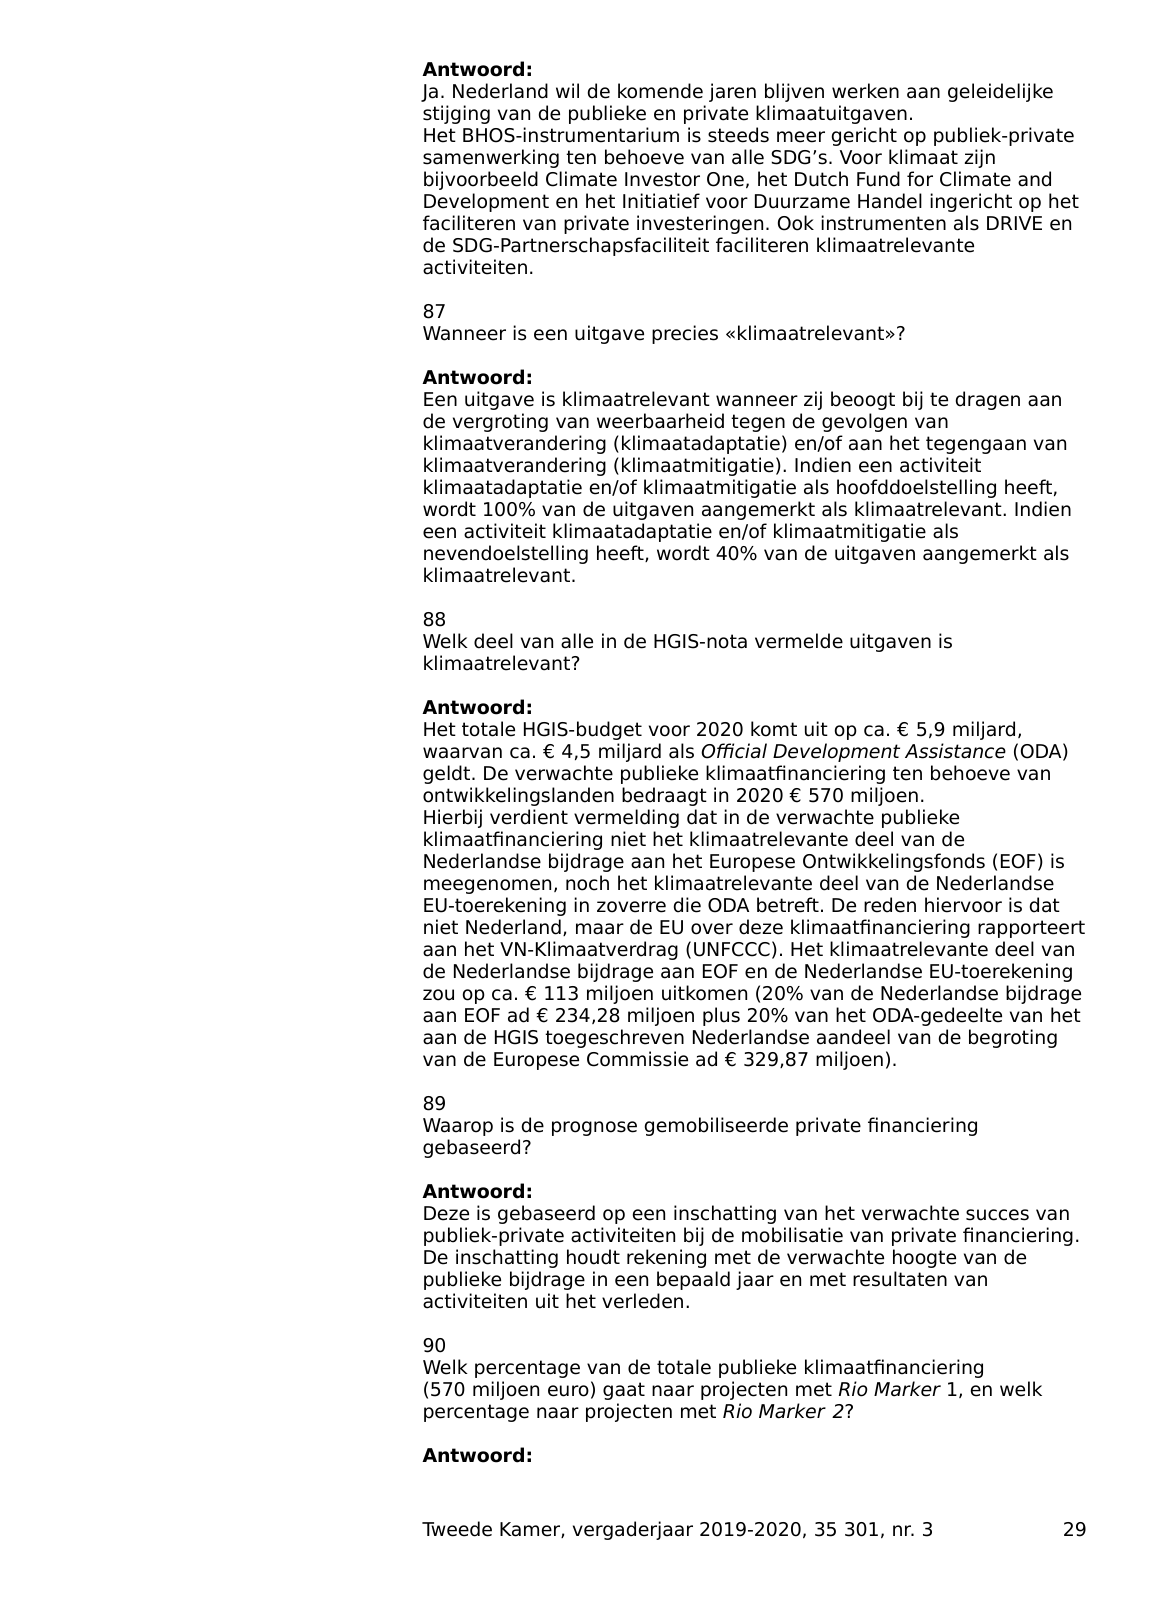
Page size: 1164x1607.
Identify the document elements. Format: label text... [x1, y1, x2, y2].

text Welk percentage van de totale publieke klimaatfinanciering (570 miljoen euro) gaat naar projecten met Rio Marker 1, en welk percentage naar projecten met Rio Marker 2? [422, 1357, 1087, 1423]
text Deze is gebaseerd op een inschatting van het verwachte succes van publiek-private activiteiten bij de mobilisatie van private financiering. De inschatting houdt rekening met de verwachte hoogte van de publieke bijdrage in een bepaald jaar en met resultaten van activiteiten uit het verleden. [422, 1203, 1087, 1313]
text Antwoord: [422, 1445, 1087, 1467]
text Het BHOS-instrumentarium is steeds meer gericht op publiek-private samenwerking ten behoeve van alle SDG’s. Voor klimaat zijn bijvoorbeeld Climate Investor One, het Dutch Fund for Climate and Development en het Initiatief voor Duurzame Handel ingericht op het faciliteren van private investeringen. Ook instrumenten als DRIVE en de SDG-Partnerschapsfaciliteit faciliteren klimaatrelevante activiteiten. [422, 125, 1087, 279]
text Antwoord: [422, 367, 1087, 389]
text 90 [422, 1335, 1087, 1357]
text Wanneer is een uitgave precies «klimaatrelevant»? [422, 323, 1087, 345]
text 89 [422, 1093, 1087, 1115]
text Hierbij verdient vermelding dat in de verwachte publieke klimaatfinanciering niet het klimaatrelevante deel van de Nederlandse bijdrage aan het Europese Ontwikkelingsfonds (EOF) is meegenomen, noch het klimaatrelevante deel van de Nederlandse EU-toerekening in zoverre die ODA betreft. De reden hiervoor is dat niet Nederland, maar de EU over deze klimaatfinanciering rapporteert aan het VN-Klimaatverdrag (UNFCCC). Het klimaatrelevante deel van de Nederlandse bijdrage aan EOF en de Nederlandse EU-toerekening zou op ca. € 113 miljoen uitkomen (20% van de Nederlandse bijdrage aan EOF ad € 234,28 miljoen plus 20% van het ODA-gedeelte van het aan de HGIS toegeschreven Nederlandse aandeel van de begroting van de Europese Commissie ad € 329,87 miljoen). [422, 807, 1087, 1071]
text Antwoord: [422, 1181, 1087, 1203]
text 87 [422, 301, 1087, 323]
text Antwoord: [422, 59, 1087, 81]
text Welk deel van alle in de HGIS-nota vermelde uitgaven is klimaatrelevant? [422, 631, 1087, 675]
text Een uitgave is klimaatrelevant wanneer zij beoogt bij te dragen aan de vergroting van weerbaarheid tegen de gevolgen van klimaatverandering (klimaatadaptatie) en/of aan het tegengaan van klimaatverandering (klimaatmitigatie). Indien een activiteit klimaatadaptatie en/of klimaatmitigatie als hoofddoelstelling heeft, wordt 100% van de uitgaven aangemerkt als klimaatrelevant. Indien een activiteit klimaatadaptatie en/of klimaatmitigatie als nevendoelstelling heeft, wordt 40% van de uitgaven aangemerkt als klimaatrelevant. [422, 389, 1087, 587]
text 88 [422, 609, 1087, 631]
text Waarop is de prognose gemobiliseerde private financiering gebaseerd? [422, 1115, 1087, 1159]
text Antwoord: [422, 697, 1087, 719]
text Ja. Nederland wil de komende jaren blijven werken aan geleidelijke stijging van de publieke en private klimaatuitgaven. [422, 81, 1087, 125]
text Het totale HGIS-budget voor 2020 komt uit op ca. € 5,9 miljard, waarvan ca. € 4,5 miljard als Official Development Assistance (ODA) geldt. De verwachte publieke klimaatfinanciering ten behoeve van ontwikkelingslanden bedraagt in 2020 € 570 miljoen. [422, 719, 1087, 807]
